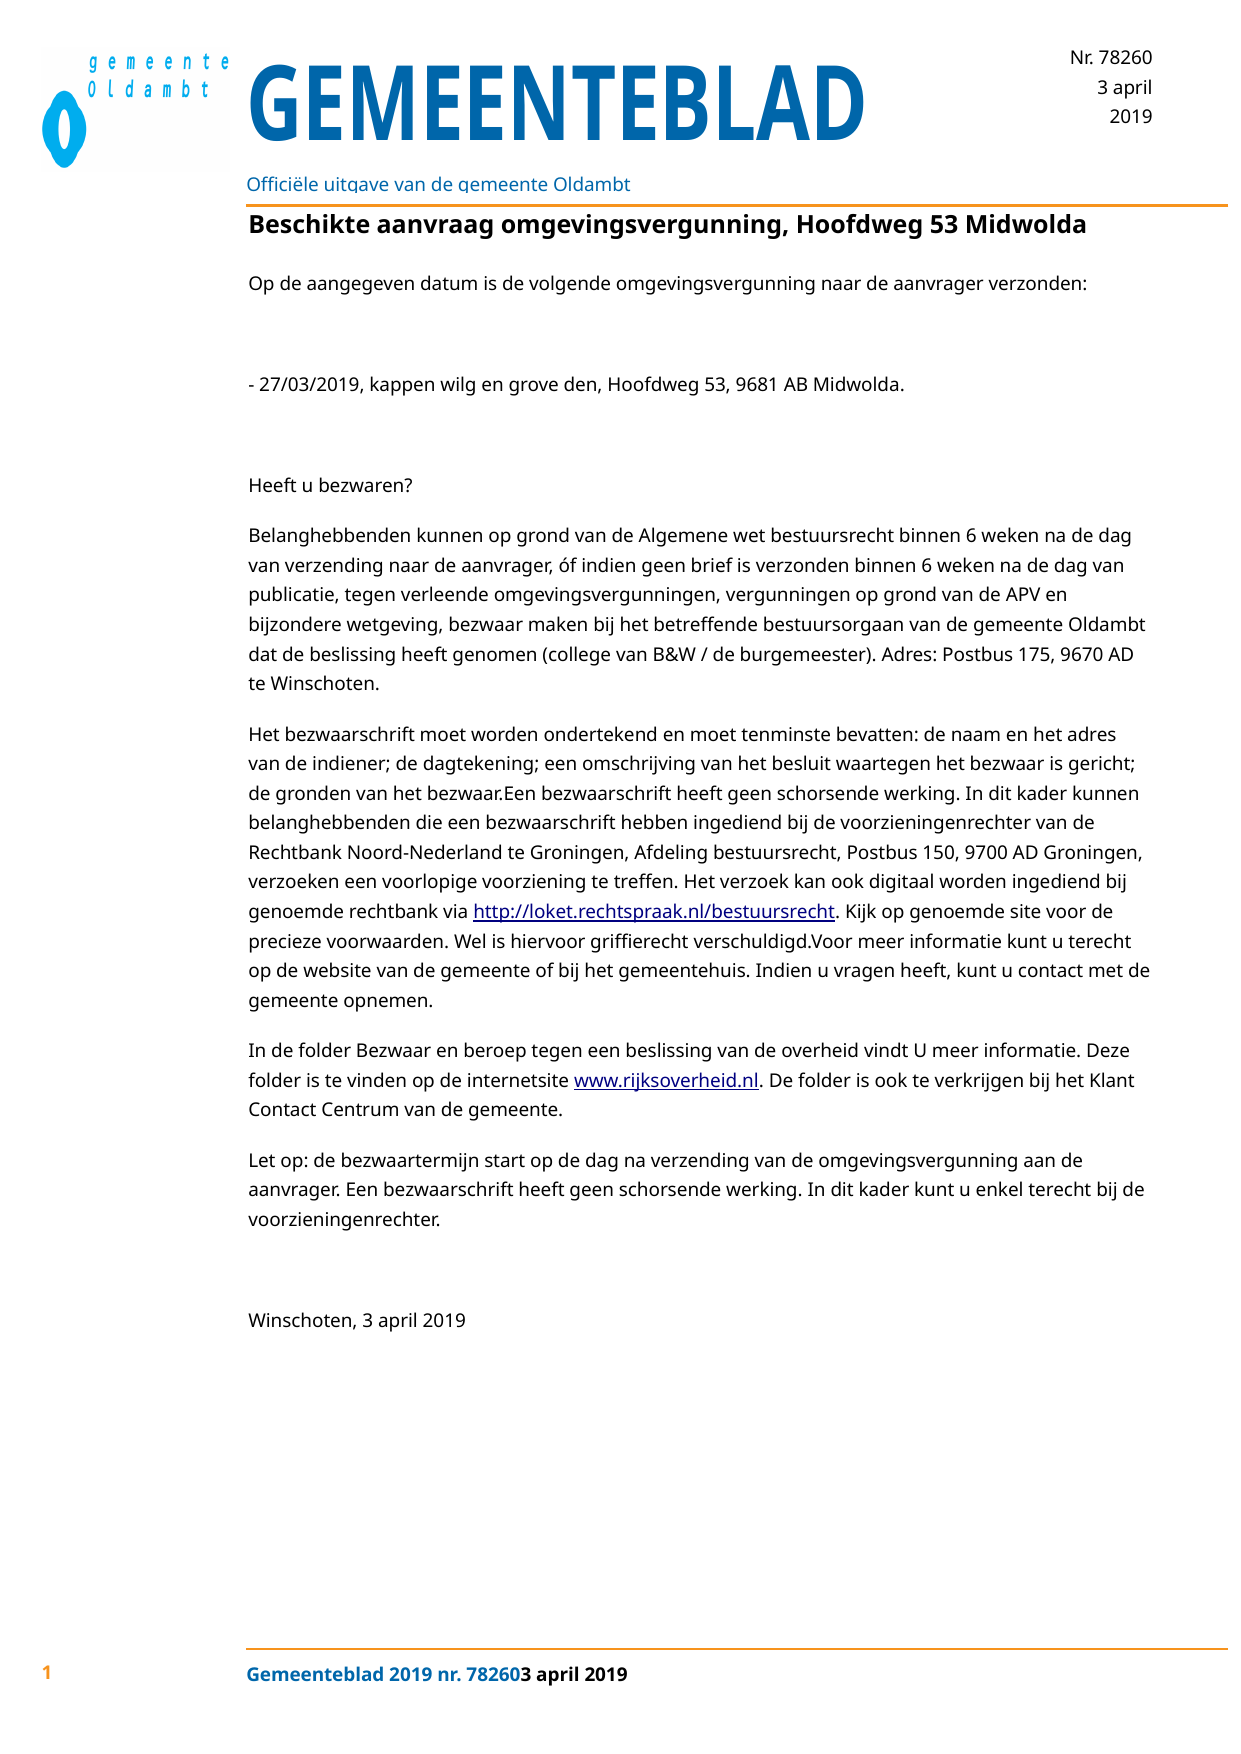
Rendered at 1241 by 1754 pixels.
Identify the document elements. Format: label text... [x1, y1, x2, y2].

text - 27/03/2019, kappen wilg en grove den, Hoofdweg 53, 9681 AB Midwolda. [248, 371, 1152, 397]
text Belanghebbenden kunnen op grond van de Algemene wet bestuursrecht binnen 6 weken na de dag van verzending naar de aanvrager, óf indien geen brief is verzonden binnen 6 weken na de dag van publicatie, tegen verleende omgevingsvergunningen, vergunningen op grond van de APV en bijzondere wetgeving, bezwaar maken bij het betreffende bestuursorgaan van de gemeente Oldambt dat de beslissing heeft genomen (college van B&W / de burgemeester). Adres: Postbus 175, 9670 AD te Winschoten. [248, 522, 1152, 696]
text In de folder Bezwaar en beroep tegen een beslissing van de overheid vindt U meer informatie. Deze folder is te vinden op de internetsite www.rijksoverheid.nl. De folder is ook te verkrijgen bij het Klant Contact Centrum van de gemeente. [248, 1037, 1152, 1122]
picture [41, 47, 231, 172]
text Beschikte aanvraag omgevingsvergunning, Hoofdweg 53 Midwolda [248, 207, 1152, 241]
text Op de aangegeven datum is de volgende omgevingsvergunning naar de aanvrager verzonden: [248, 270, 1152, 296]
text Let op: de bezwaartermijn start op de dag na verzending van de omgevingsvergunning aan de aanvrager. Een bezwaarschrift heeft geen schorsende werking. In dit kader kunt u enkel terecht bij de voorzieningenrechter. [248, 1147, 1152, 1232]
text Het bezwaarschrift moet worden ondertekend en moet tenminste bevatten: de naam en het adres van de indiener; de dagtekening; een omschrijving van het besluit waartegen het bezwaar is gericht; de gronden van het bezwaar.Een bezwaarschrift heeft geen schorsende werking. In dit kader kunnen belanghebbenden die een bezwaarschrift hebben ingediend bij de voorzieningenrechter van de Rechtbank Noord-Nederland te Groningen, Afdeling bestuursrecht, Postbus 150, 9700 AD Groningen, verzoeken een voorlopige voorziening te treffen. Het verzoek kan ook digitaal worden ingediend bij genoemde rechtbank via http://loket.rechtspraak.nl/bestuursrecht. Kijk op genoemde site voor de precieze voorwaarden. Wel is hiervoor griffierecht verschuldigd.Voor meer informatie kunt u terecht op de website van de gemeente of bij het gemeentehuis. Indien u vragen heeft, kunt u contact met de gemeente opnemen. [248, 721, 1152, 1013]
text Heeft u bezwaren? [248, 472, 1152, 498]
text Winschoten, 3 april 2019 [248, 1307, 1152, 1333]
